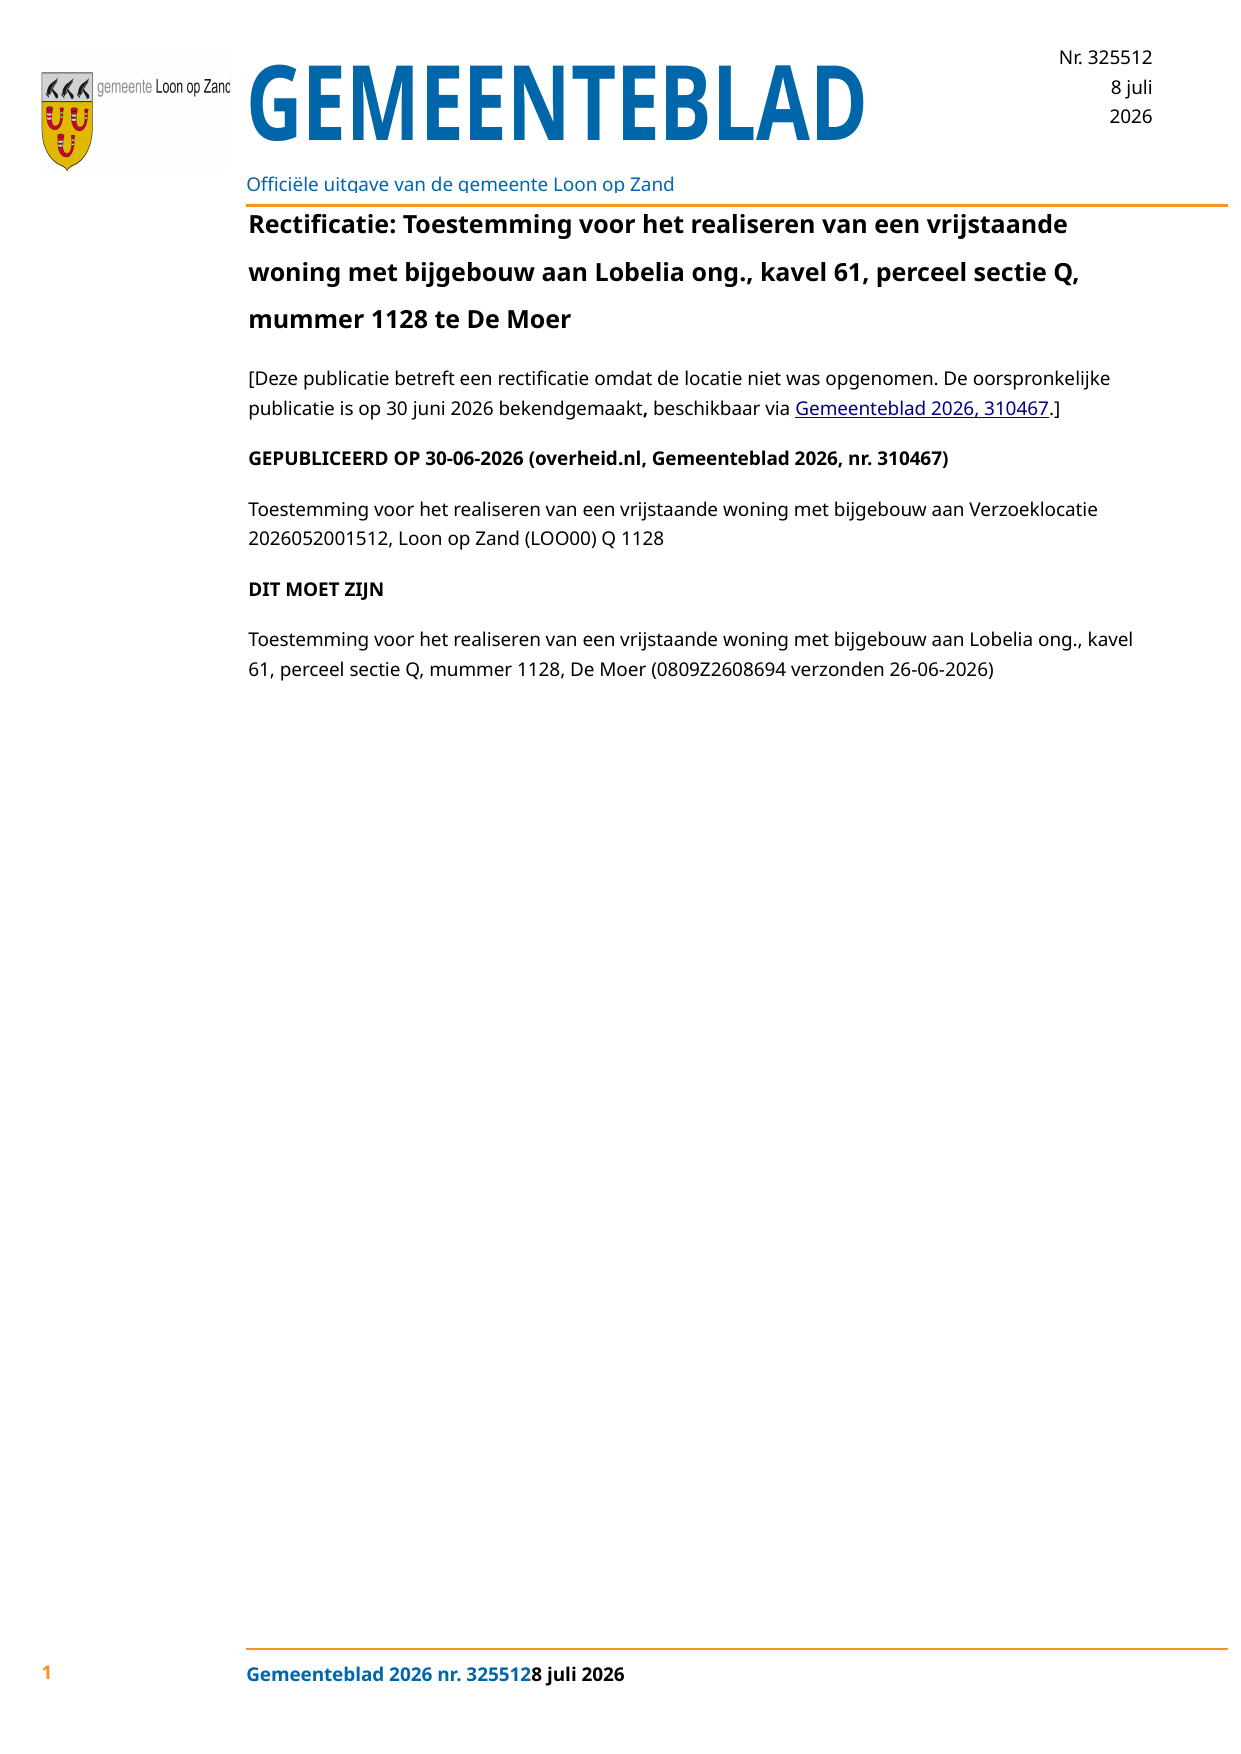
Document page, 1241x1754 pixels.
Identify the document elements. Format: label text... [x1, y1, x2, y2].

picture [41, 47, 231, 172]
text [Deze publicatie betreft een rectificatie omdat de locatie niet was opgenomen. De oorspronkelijke publicatie is op 30 juni 2026 bekendgemaakt, beschikbaar via Gemeenteblad 2026, 310467.] [248, 366, 1152, 421]
text Toestemming voor het realiseren van een vrijstaande woning met bijgebouw aan Verzoeklocatie 2026052001512, Loon op Zand (LOO00) Q 1128 [248, 496, 1152, 551]
text GEPUBLICEERD OP 30-06-2026 (overheid.nl, Gemeenteblad 2026, nr. 310467) [248, 446, 1152, 471]
text Rectificatie: Toestemming voor het realiseren van een vrijstaande woning met bijgebouw aan Lobelia ong., kavel 61, perceel sectie Q, mummer 1128 te De Moer [248, 207, 1152, 336]
text Toestemming voor het realiseren van een vrijstaande woning met bijgebouw aan Lobelia ong., kavel 61, perceel sectie Q, mummer 1128, De Moer (0809Z2608694 verzonden 26-06-2026) [248, 626, 1152, 682]
text DIT MOET ZIJN [248, 576, 1152, 602]
